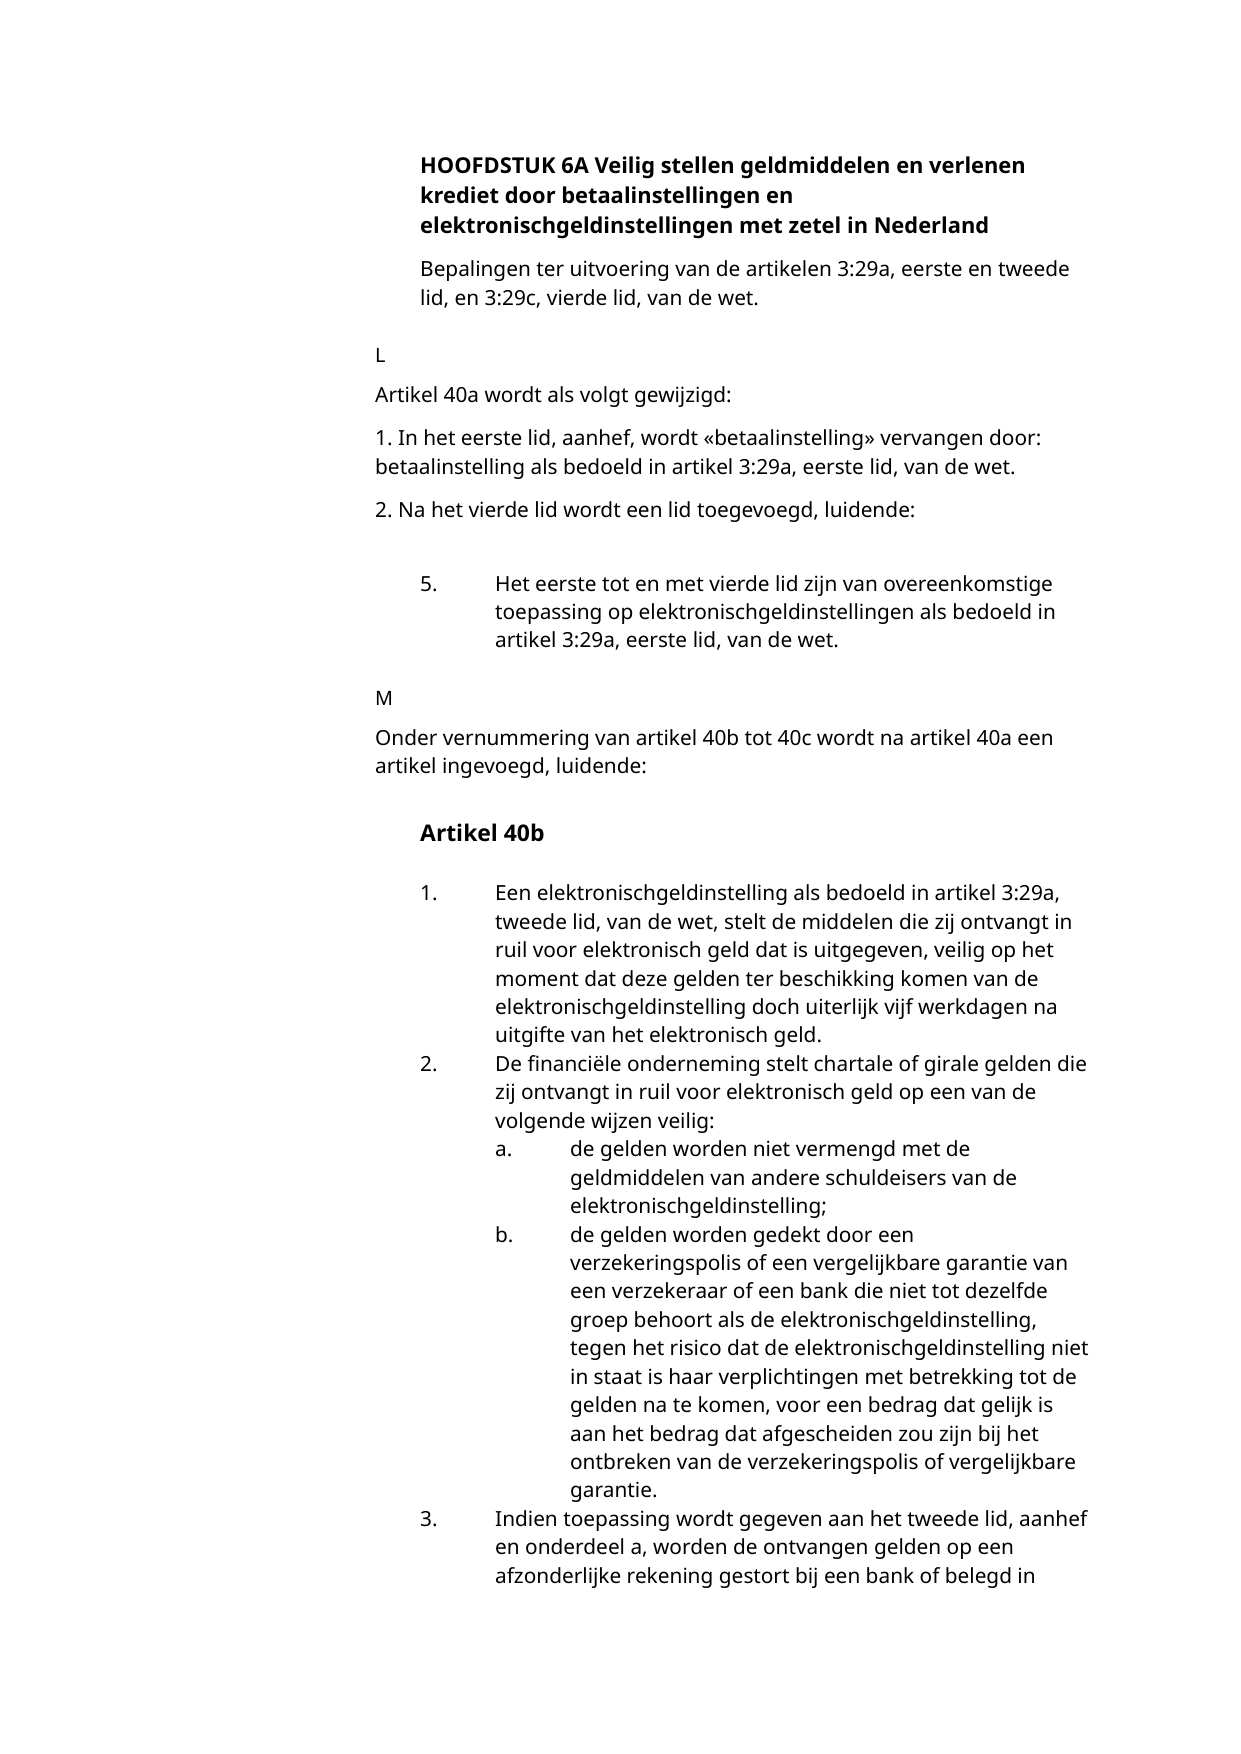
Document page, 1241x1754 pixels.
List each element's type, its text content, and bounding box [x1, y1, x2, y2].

subtitle Artikel 40b [420, 817, 1090, 848]
text Artikel 40a wordt als volgt gewijzigd: [375, 380, 1090, 408]
text 1. In het eerste lid, aanhef, wordt «betaalinstelling» vervangen door: betaalinstelling als bedoeld in artikel 3:29a, eerste lid, van de wet. [375, 423, 1090, 480]
text Onder vernummering van artikel 40b tot 40c wordt na artikel 40a een artikel ingevoegd, luidende: [375, 723, 1090, 780]
text Bepalingen ter uitvoering van de artikelen 3:29a, eerste en tweede lid, en 3:29c, vierde lid, van de wet. [420, 254, 1090, 311]
subtitle HOOFDSTUK 6A Veilig stellen geldmiddelen en verlenen krediet door betaalinstellingen en elektronischgeldinstellingen met zetel in Nederland [420, 150, 1090, 239]
text M [375, 684, 1090, 711]
text L [375, 341, 1090, 368]
list de gelden worden gedekt door een verzekeringspolis of een vergelijkbare garantie van een verzekeraar of een bank die niet tot dezelfde groep behoort als de elektronischgeldinstelling, tegen het risico dat de elektronischgeldinstelling niet in staat is haar verplichtingen met betrekking tot de gelden na te komen, voor een bedrag dat gelijk is aan het bedrag dat afgescheiden zou zijn bij het ontbreken van de verzekeringspolis of vergelijkbare garantie. [495, 1220, 1090, 1504]
list Indien toepassing wordt gegeven aan het tweede lid, aanhef en onderdeel a, worden de ontvangen gelden op een afzonderlijke rekening gestort bij een bank of belegd in [420, 1504, 1090, 1589]
list Een elektronischgeldinstelling als bedoeld in artikel 3:29a, tweede lid, van de wet, stelt de middelen die zij ontvangt in ruil voor elektronisch geld dat is uitgegeven, veilig op het moment dat deze gelden ter beschikking komen van de elektronischgeldinstelling doch uiterlijk vijf werkdagen na uitgifte van het elektronisch geld. [420, 878, 1090, 1049]
list De financiële onderneming stelt chartale of girale gelden die zij ontvangt in ruil voor elektronisch geld op een van de volgende wijzen veilig: [420, 1049, 1090, 1134]
text 2. Na het vierde lid wordt een lid toegevoegd, luidende: [375, 495, 1090, 524]
list Het eerste tot en met vierde lid zijn van overeenkomstige toepassing op elektronischgeldinstellingen als bedoeld in artikel 3:29a, eerste lid, van de wet. [420, 569, 1090, 654]
list de gelden worden niet vermengd met de geldmiddelen van andere schuldeisers van de elektronischgeldinstelling; [495, 1134, 1090, 1220]
